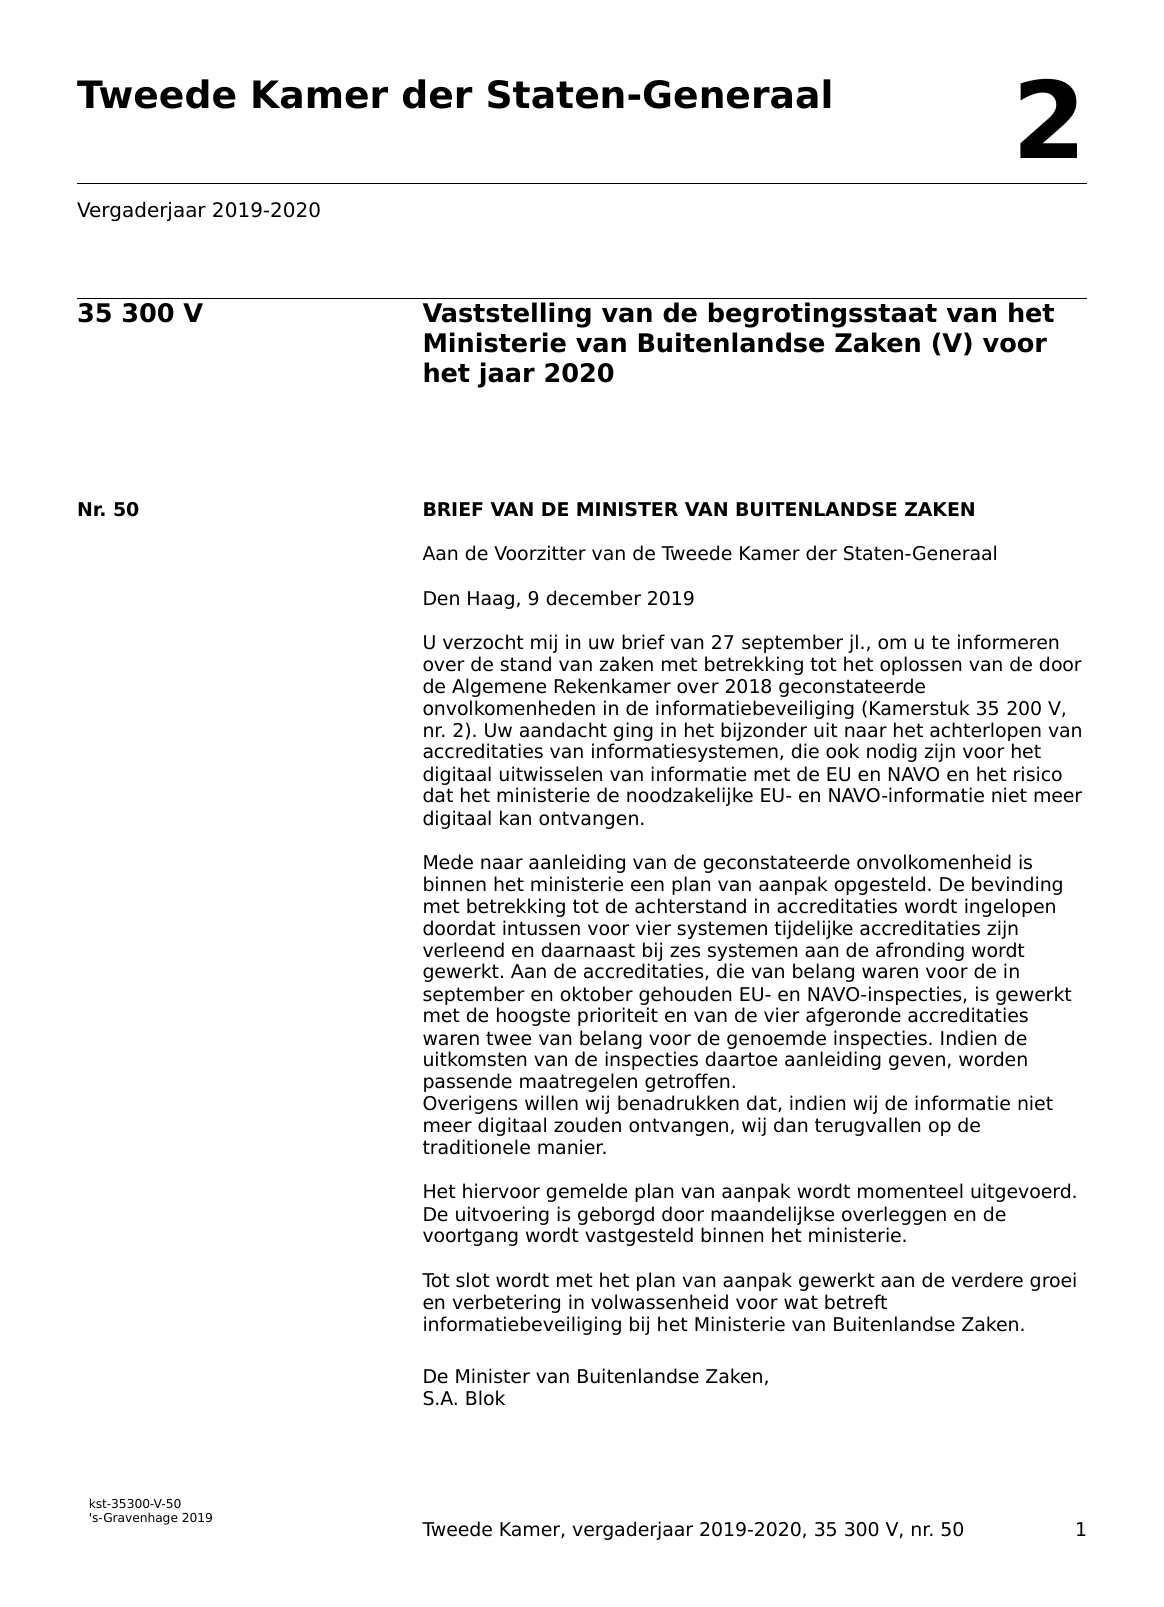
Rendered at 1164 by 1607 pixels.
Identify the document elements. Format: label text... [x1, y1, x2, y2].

text U verzocht mij in uw brief van 27 september jl., om u te informeren over de stand van zaken met betrekking tot het oplossen van de door de Algemene Rekenkamer over 2018 geconstateerde onvolkomenheden in de informatiebeveiliging (Kamerstuk 35 200 V, nr. 2). Uw aandacht ging in het bijzonder uit naar het achterlopen van accreditaties van informatiesystemen, die ook nodig zijn voor het digitaal uitwisselen van informatie met de EU en NAVO en het risico dat het ministerie de noodzakelijke EU- en NAVO-informatie niet meer digitaal kan ontvangen. [422, 632, 1087, 829]
text De Minister van Buitenlandse Zaken, S.A. Blok [422, 1366, 1087, 1409]
text Het hiervoor gemelde plan van aanpak wordt momenteel uitgevoerd. De uitvoering is geborgd door maandelijkse overleggen en de voortgang wordt vastgesteld binnen het ministerie. [422, 1181, 1087, 1247]
text 's-Gravenhage 2019 [88, 1511, 323, 1525]
text Mede naar aanleiding van de geconstateerde onvolkomenheid is binnen het ministerie een plan van aanpak opgesteld. De bevinding met betrekking tot de achterstand in accreditaties wordt ingelopen doordat intussen voor vier systemen tijdelijke accreditaties zijn verleend en daarnaast bij zes systemen aan de afronding wordt gewerkt. Aan de accreditaties, die van belang waren voor de in september en oktober gehouden EU- en NAVO-inspecties, is gewerkt met de hoogste prioriteit en van de vier afgeronde accreditaties waren twee van belang voor de genoemde inspecties. Indien de uitkomsten van de inspecties daartoe aanleiding geven, worden passende maatregelen getroffen. [422, 852, 1087, 1093]
table_header 2 [886, 59, 1087, 183]
table_header Tweede Kamer der Staten-Generaal [77, 59, 886, 183]
text Tot slot wordt met het plan van aanpak gewerkt aan de verdere groei en verbetering in volwassenheid voor wat betreft informatiebeveiliging bij het Ministerie van Buitenlandse Zaken. [422, 1269, 1087, 1336]
text Aan de Voorzitter van de Tweede Kamer der Staten-Generaal [422, 543, 1087, 565]
subtitle Nr. 50 BRIEF VAN DE MINISTER VAN BUITENLANDSE ZAKEN [77, 499, 1087, 521]
text Overigens willen wij benadrukken dat, indien wij de informatie niet meer digitaal zouden ontvangen, wij dan terugvallen op de traditionele manier. [422, 1093, 1087, 1159]
subtitle 35 300 V Vaststelling van de begrotingsstaat van het Ministerie van Buitenlandse Zaken (V) voor het jaar 2020 [77, 299, 1087, 388]
table_cell Vergaderjaar 2019-2020 [77, 184, 1087, 298]
text kst-35300-V-50 [88, 1497, 323, 1511]
text Den Haag, 9 december 2019 [422, 587, 1087, 609]
